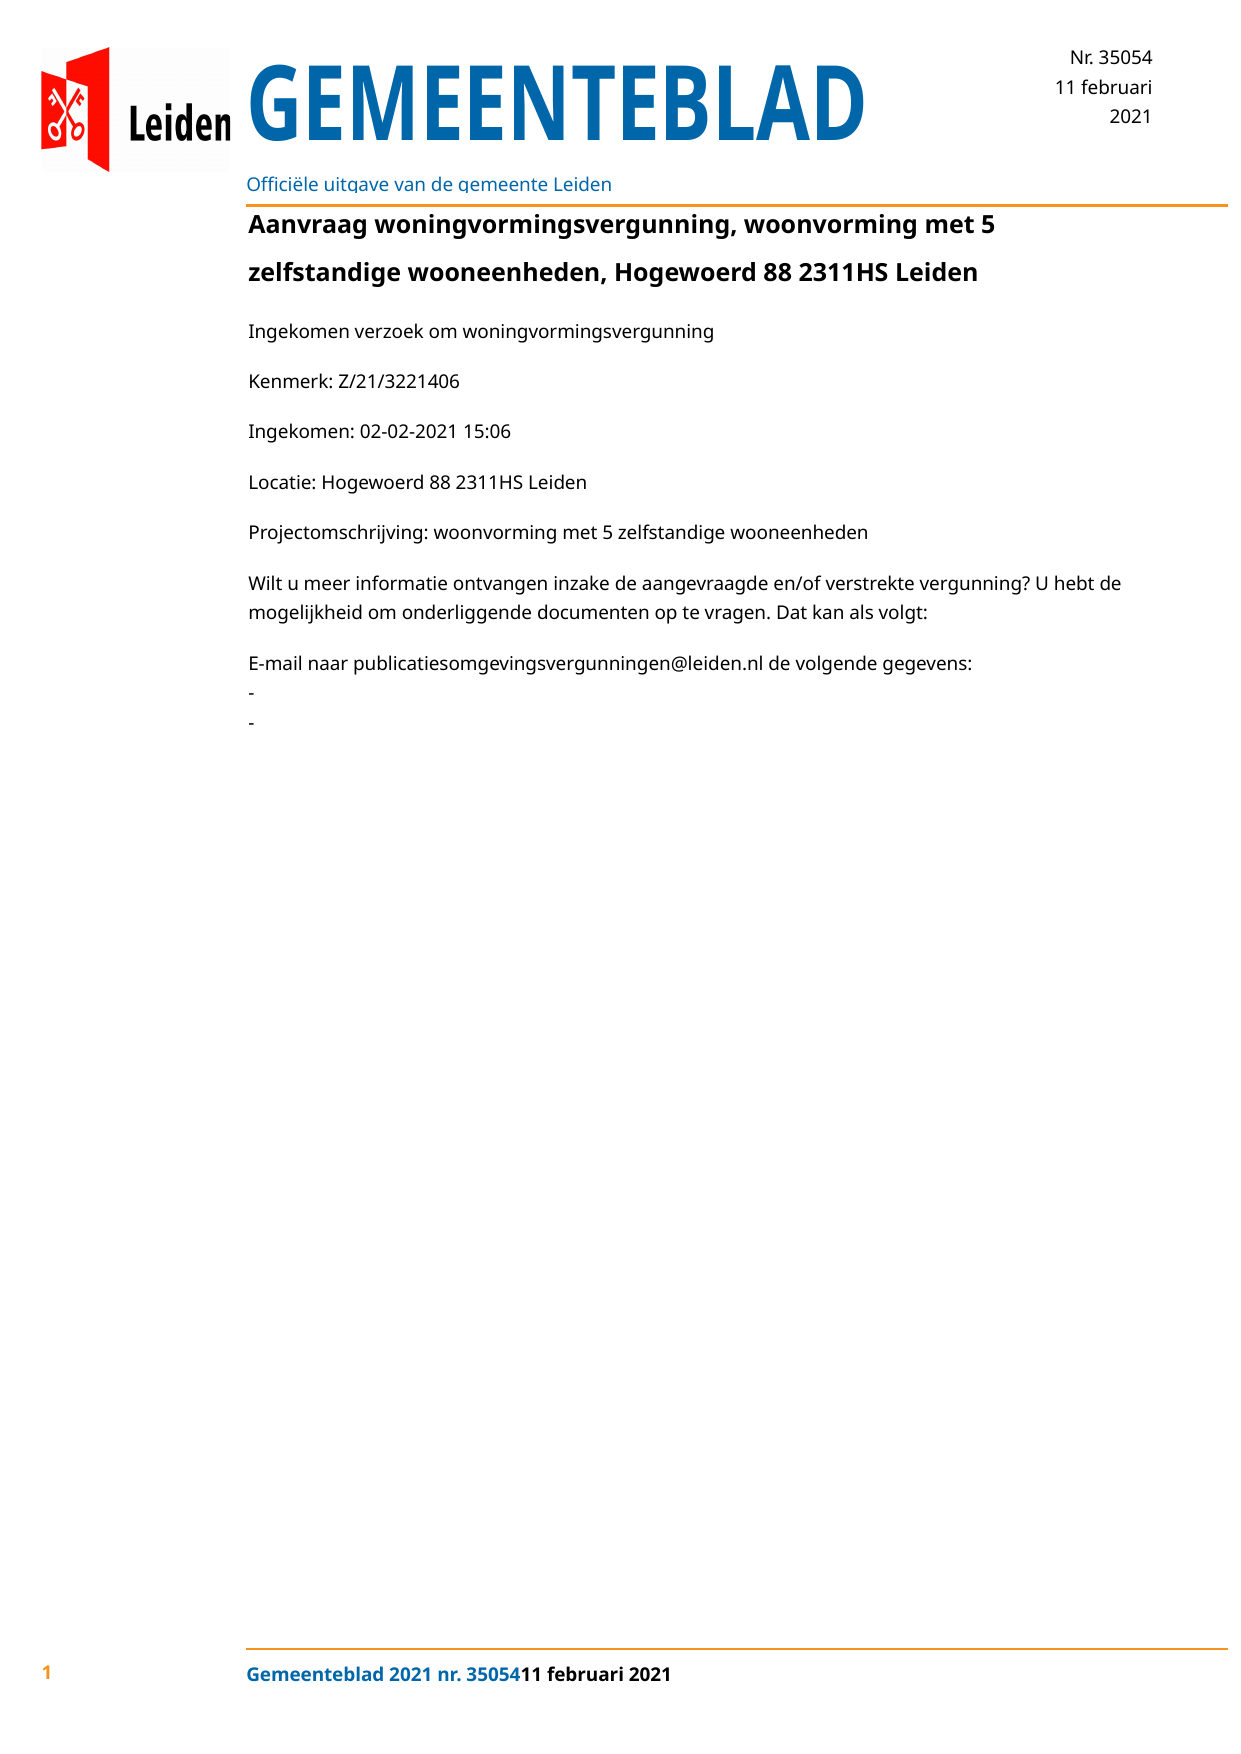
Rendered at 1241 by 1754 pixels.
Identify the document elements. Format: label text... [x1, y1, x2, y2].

text Wilt u meer informatie ontvangen inzake de aangevraagde en/of verstrekte vergunning? U hebt de mogelijkheid om onderliggende documenten op te vragen. Dat kan als volgt: [248, 570, 1152, 625]
text Projectomschrijving: woonvorming met 5 zelfstandige wooneenheden [248, 519, 1152, 545]
picture [41, 47, 231, 172]
text E-mail naar publicatiesomgevingsvergunningen@leiden.nl de volgende gegevens: [248, 650, 1152, 676]
text Ingekomen verzoek om woningvormingsvergunning [248, 318, 1152, 344]
text Ingekomen: 02-02-2021 15:06 [248, 419, 1152, 444]
text Kenmerk: Z/21/3221406 [248, 368, 1152, 394]
text Aanvraag woningvormingsvergunning, woonvorming met 5 zelfstandige wooneenheden, Hogewoerd 88 2311HS Leiden [248, 207, 1152, 288]
text Locatie: Hogewoerd 88 2311HS Leiden [248, 469, 1152, 495]
